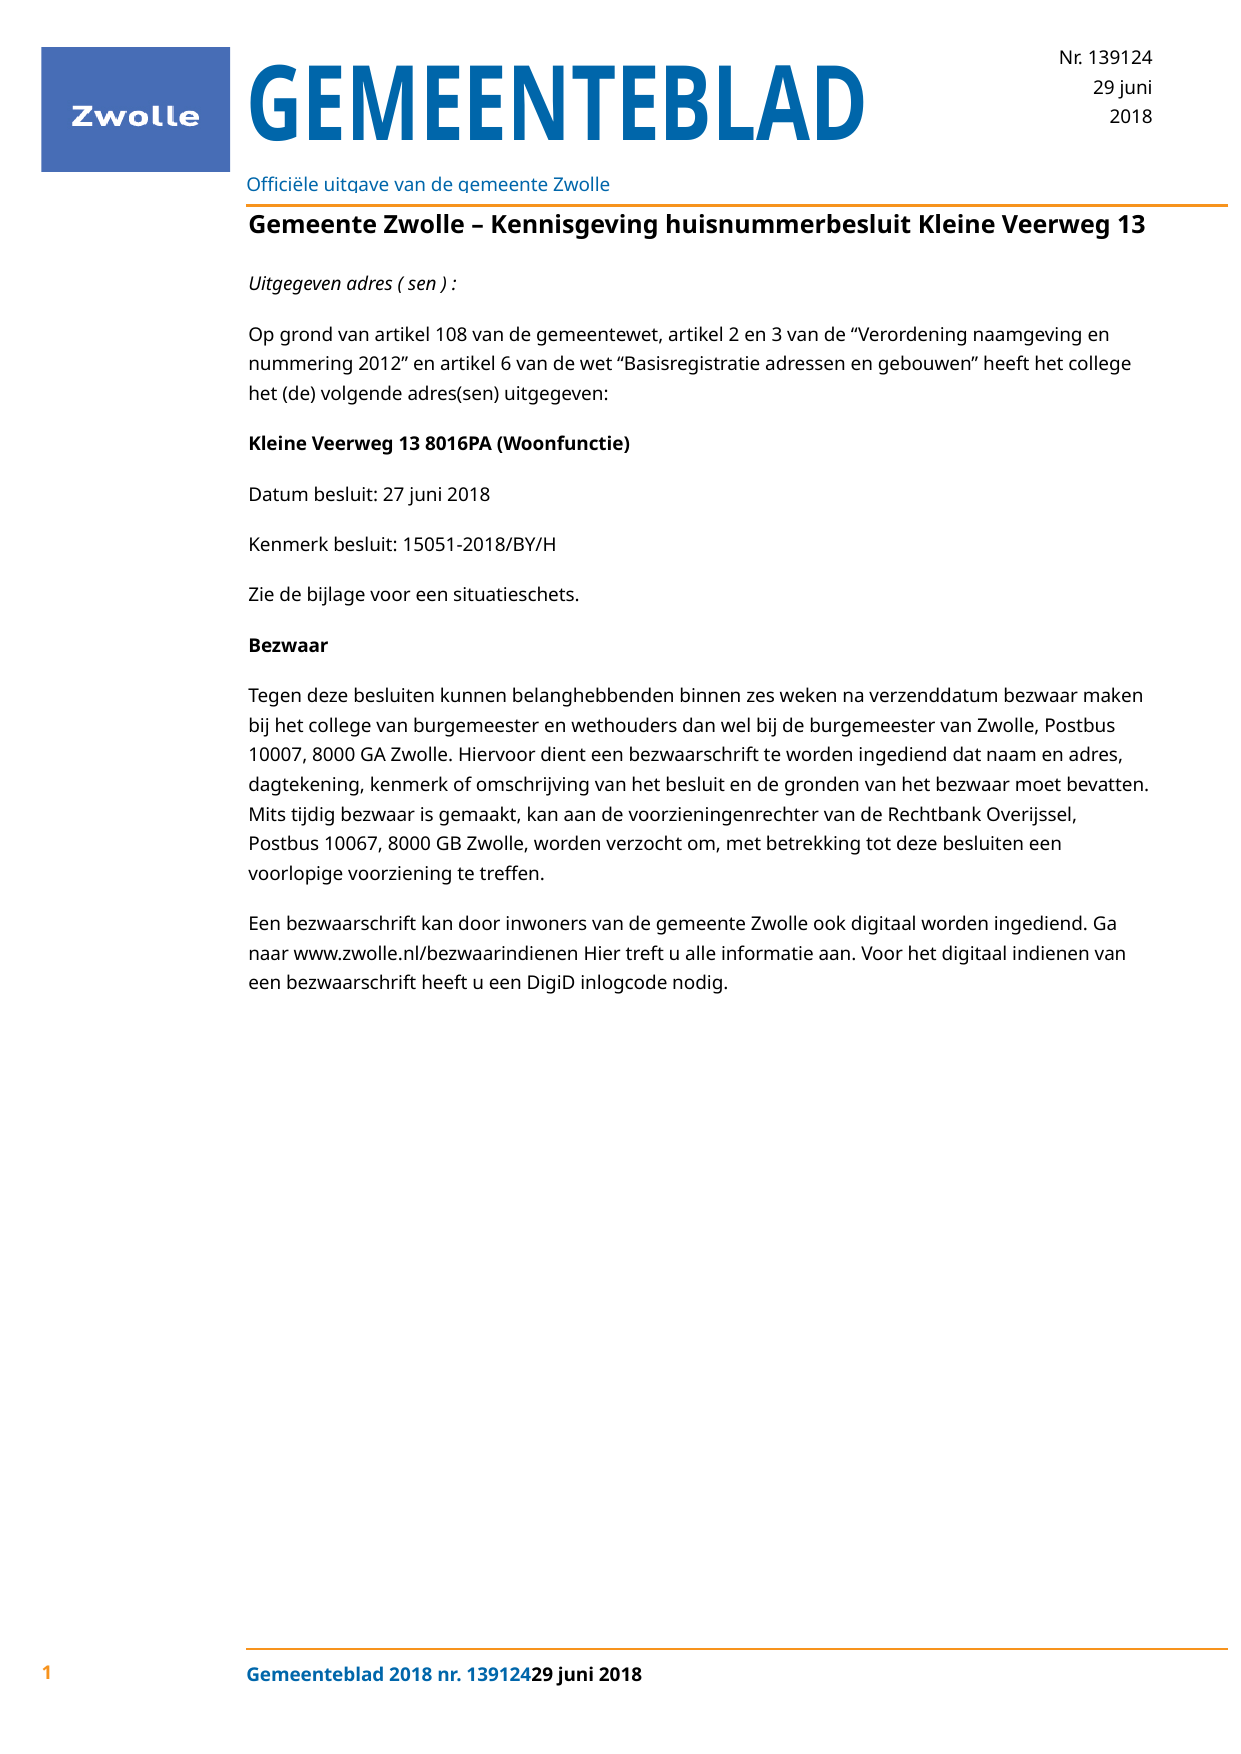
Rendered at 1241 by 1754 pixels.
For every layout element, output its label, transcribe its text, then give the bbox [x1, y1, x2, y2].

text Datum besluit: 27 juni 2018 [248, 481, 1152, 506]
text Kenmerk besluit: 15051-2018/BY/H [248, 531, 1152, 557]
picture [41, 47, 231, 172]
text Op grond van artikel 108 van de gemeentewet, artikel 2 en 3 van de “Verordening naamgeving en nummering 2012” en artikel 6 van de wet “Basisregistratie adressen en gebouwen” heeft het college het (de) volgende adres(sen) uitgegeven: [248, 321, 1152, 406]
text Tegen deze besluiten kunnen belanghebbenden binnen zes weken na verzenddatum bezwaar maken bij het college van burgemeester en wethouders dan wel bij de burgemeester van Zwolle, Postbus 10007, 8000 GA Zwolle. Hiervoor dient een bezwaarschrift te worden ingediend dat naam en adres, dagtekening, kenmerk of omschrijving van het besluit en de gronden van het bezwaar moet bevatten. Mits tijdig bezwaar is gemaakt, kan aan de voorzieningenrechter van de Rechtbank Overijssel, Postbus 10067, 8000 GB Zwolle, worden verzocht om, met betrekking tot deze besluiten een voorlopige voorziening te treffen. [248, 682, 1152, 886]
text Bezwaar [248, 632, 1152, 658]
text Uitgegeven adres ( sen ) : [248, 270, 1152, 296]
text Kleine Veerweg 13 8016PA (Woonfunctie) [248, 430, 1152, 456]
text Een bezwaarschrift kan door inwoners van de gemeente Zwolle ook digitaal worden ingediend. Ga naar www.zwolle.nl/bezwaarindienen Hier treft u alle informatie aan. Voor het digitaal indienen van een bezwaarschrift heeft u een DigiD inlogcode nodig. [248, 910, 1152, 995]
text Gemeente Zwolle – Kennisgeving huisnummerbesluit Kleine Veerweg 13 [248, 207, 1152, 241]
text Zie de bijlage voor een situatieschets. [248, 582, 1152, 607]
